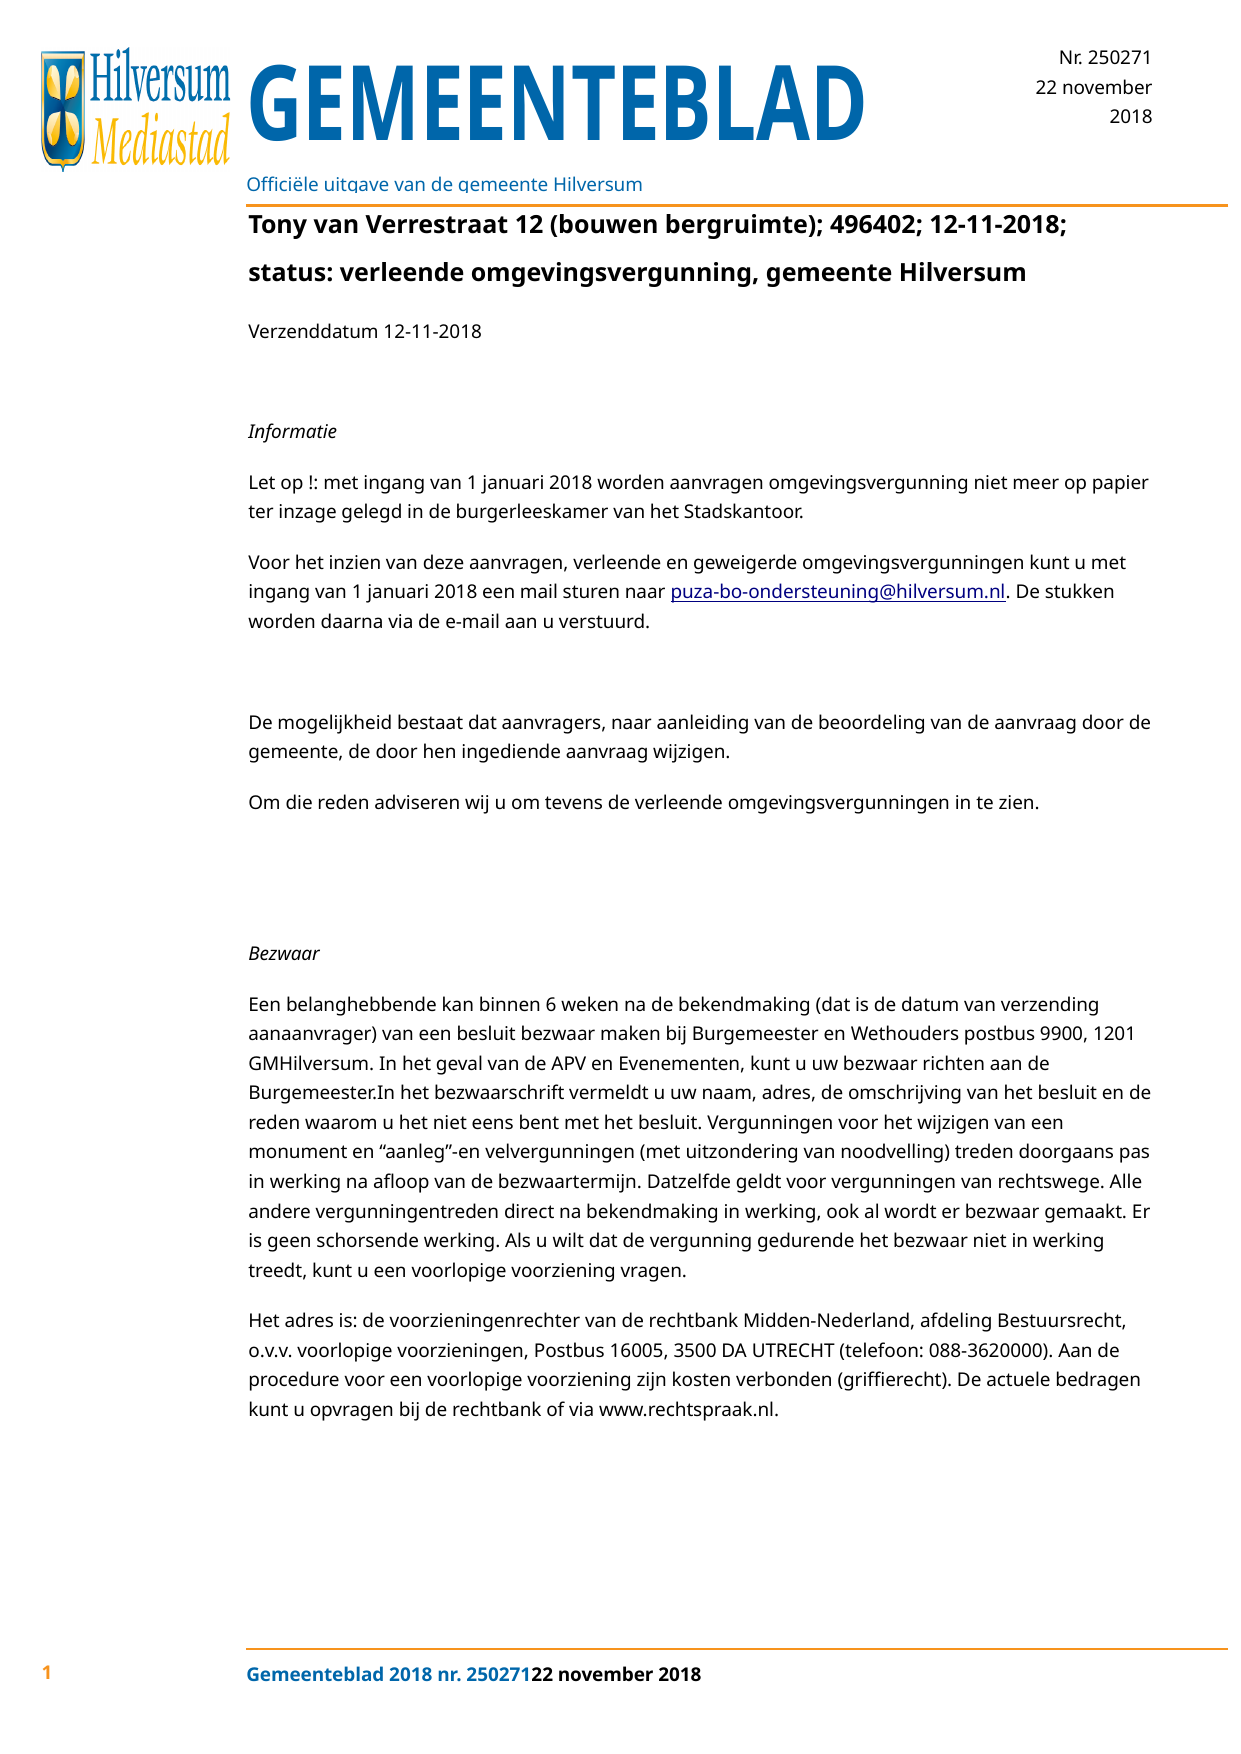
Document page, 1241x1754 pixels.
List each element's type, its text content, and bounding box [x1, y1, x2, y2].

text Verzenddatum 12-11-2018 [248, 318, 1152, 344]
text Om die reden adviseren wij u om tevens de verleende omgevingsvergunningen in te zien. [248, 789, 1152, 815]
text Een belanghebbende kan binnen 6 weken na de bekendmaking (dat is de datum van verzending aanaanvrager) van een besluit bezwaar maken bij Burgemeester en Wethouders postbus 9900, 1201 GMHilversum. In het geval van de APV en Evenementen, kunt u uw bezwaar richten aan de Burgemeester.In het bezwaarschrift vermeldt u uw naam, adres, de omschrijving van het besluit en de reden waarom u het niet eens bent met het besluit. Vergunningen voor het wijzigen van een monument en “aanleg”-en velvergunningen (met uitzondering van noodvelling) treden doorgaans pas in werking na afloop van de bezwaartermijn. Datzelfde geldt voor vergunningen van rechtswege. Alle andere vergunningentreden direct na bekendmaking in werking, ook al wordt er bezwaar gemaakt. Er is geen schorsende werking. Als u wilt dat de vergunning gedurende het bezwaar niet in werking treedt, kunt u een voorlopige voorziening vragen. [248, 991, 1152, 1283]
picture [41, 47, 231, 172]
text Het adres is: de voorzieningenrechter van de rechtbank Midden-Nederland, afdeling Bestuursrecht, o.v.v. voorlopige voorzieningen, Postbus 16005, 3500 DA UTRECHT (telefoon: 088-3620000). Aan de procedure voor een voorlopige voorziening zijn kosten verbonden (griffierecht). De actuele bedragen kunt u opvragen bij de rechtbank of via www.rechtspraak.nl. [248, 1307, 1152, 1422]
text Voor het inzien van deze aanvragen, verleende en geweigerde omgevingsvergunningen kunt u met ingang van 1 januari 2018 een mail sturen naar puza-bo-ondersteuning@hilversum.nl. De stukken worden daarna via de e-mail aan u verstuurd. [248, 549, 1152, 634]
text Tony van Verrestraat 12 (bouwen bergruimte); 496402; 12-11-2018; status: verleende omgevingsvergunning, gemeente Hilversum [248, 207, 1152, 288]
text Informatie [248, 419, 1152, 444]
text Let op !: met ingang van 1 januari 2018 worden aanvragen omgevingsvergunning niet meer op papier ter inzage gelegd in de burgerleeskamer van het Stadskantoor. [248, 469, 1152, 524]
text Bezwaar [248, 940, 1152, 966]
text De mogelijkheid bestaat dat aanvragers, naar aanleiding van de beoordeling van de aanvraag door de gemeente, de door hen ingediende aanvraag wijzigen. [248, 709, 1152, 764]
